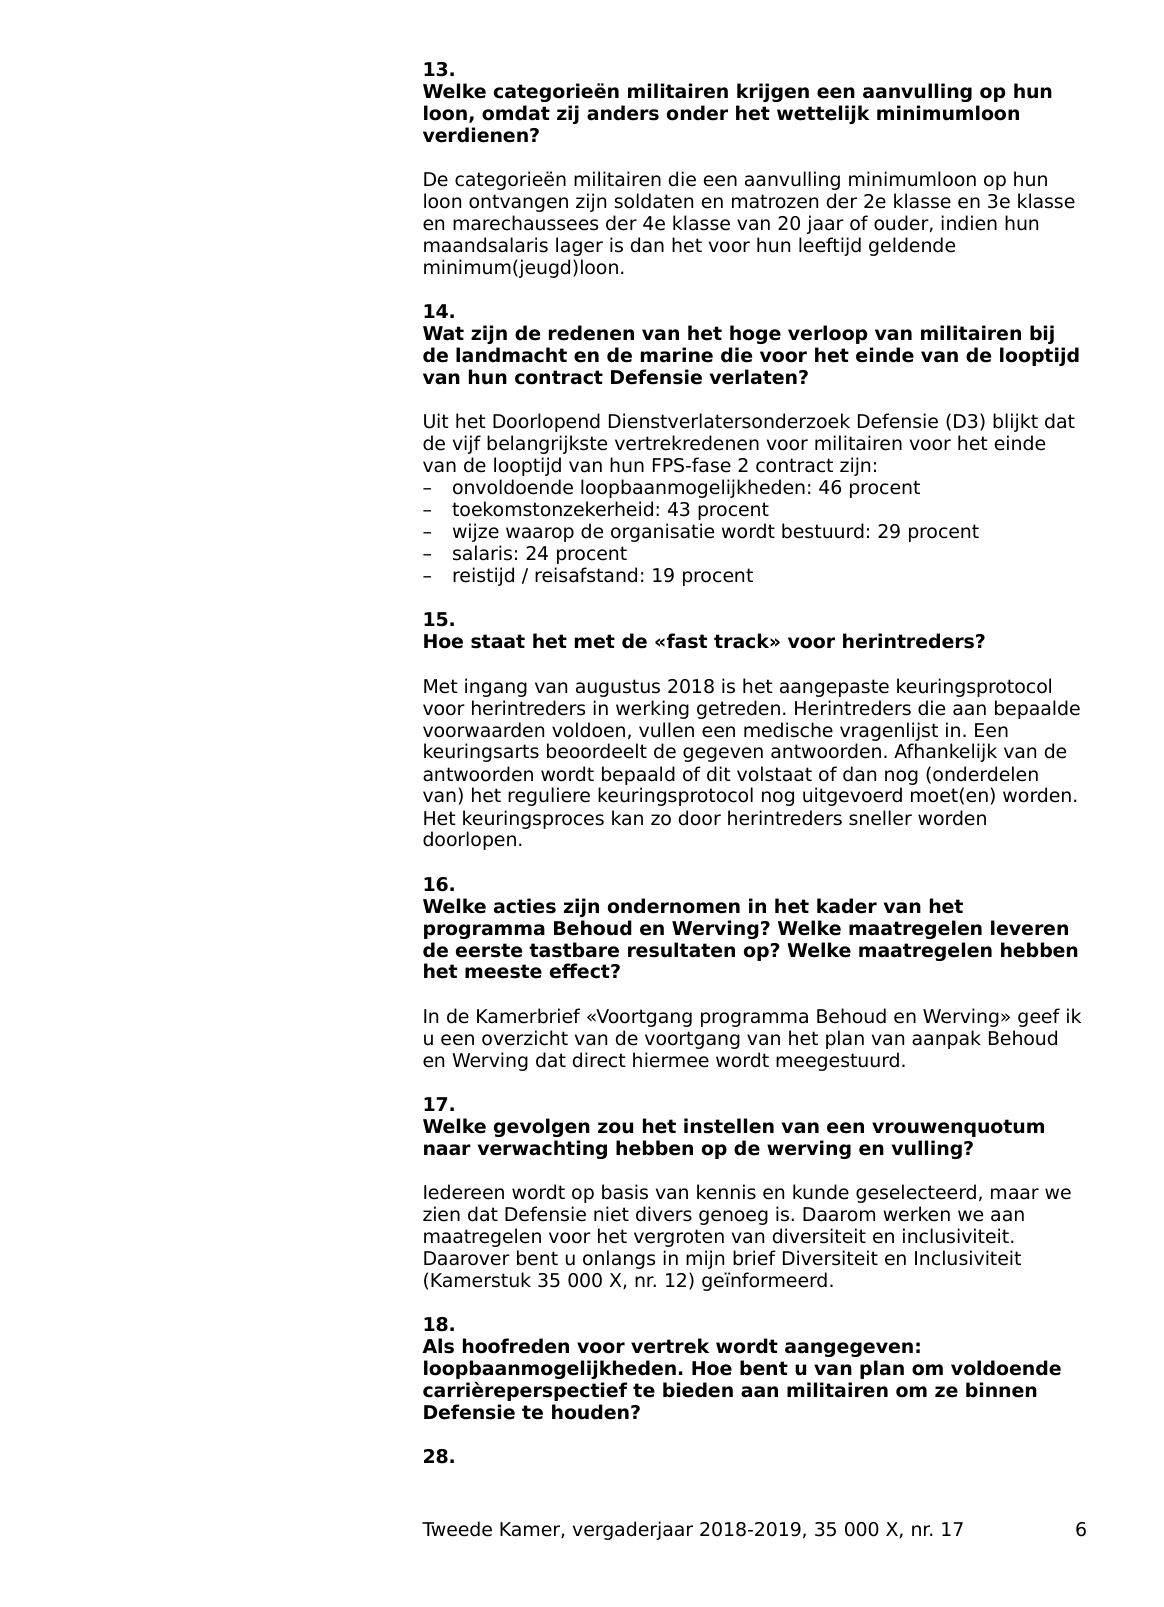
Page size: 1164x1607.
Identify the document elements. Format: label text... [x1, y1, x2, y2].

text – reistijd / reisafstand: 19 procent [422, 565, 1087, 587]
text Iedereen wordt op basis van kennis en kunde geselecteerd, maar we zien dat Defensie niet divers genoeg is. Daarom werken we aan maatregelen voor het vergroten van diversiteit en inclusiviteit. Daarover bent u onlangs in mijn brief Diversiteit en Inclusiviteit (Kamerstuk 35 000 X, nr. 12) geïnformeerd. [422, 1182, 1087, 1292]
text Als hoofreden voor vertrek wordt aangegeven: loopbaanmogelijkheden. Hoe bent u van plan om voldoende carrièreperspectief te bieden aan militairen om ze binnen Defensie te houden? [422, 1336, 1087, 1424]
text – wijze waarop de organisatie wordt bestuurd: 29 procent [422, 521, 1087, 543]
text – onvoldoende loopbaanmogelijkheden: 46 procent [422, 477, 1087, 499]
text De categorieën militairen die een aanvulling minimumloon op hun loon ontvangen zijn soldaten en matrozen der 2e klasse en 3e klasse en marechaussees der 4e klasse van 20 jaar of ouder, indien hun maandsalaris lager is dan het voor hun leeftijd geldende minimum(jeugd)loon. [422, 169, 1087, 279]
text 18. [422, 1314, 1087, 1336]
text Wat zijn de redenen van het hoge verloop van militairen bij de landmacht en de marine die voor het einde van de looptijd van hun contract Defensie verlaten? [422, 323, 1087, 389]
text 13. [422, 59, 1087, 81]
text – salaris: 24 procent [422, 543, 1087, 565]
text 17. [422, 1094, 1087, 1116]
text Met ingang van augustus 2018 is het aangepaste keuringsprotocol voor herintreders in werking getreden. Herintreders die aan bepaalde voorwaarden voldoen, vullen een medische vragenlijst in. Een keuringsarts beoordeelt de gegeven antwoorden. Afhankelijk van de antwoorden wordt bepaald of dit volstaat of dan nog (onderdelen van) het reguliere keuringsprotocol nog uitgevoerd moet(en) worden. Het keuringsproces kan zo door herintreders sneller worden doorlopen. [422, 676, 1087, 851]
text Hoe staat het met de «fast track» voor herintreders? [422, 631, 1087, 653]
text Welke acties zijn ondernomen in het kader van het programma Behoud en Werving? Welke maatregelen leveren de eerste tastbare resultaten op? Welke maatregelen hebben het meeste effect? [422, 896, 1087, 983]
text 14. [422, 301, 1087, 323]
text – toekomstonzekerheid: 43 procent [422, 499, 1087, 521]
text In de Kamerbrief «Voortgang programma Behoud en Werving» geef ik u een overzicht van de voortgang van het plan van aanpak Behoud en Werving dat direct hiermee wordt meegestuurd. [422, 1006, 1087, 1072]
text Welke gevolgen zou het instellen van een vrouwenquotum naar verwachting hebben op de werving en vulling? [422, 1116, 1087, 1160]
text Uit het Doorlopend Dienstverlatersonderzoek Defensie (D3) blijkt dat de vijf belangrijkste vertrekredenen voor militairen voor het einde van de looptijd van hun FPS-fase 2 contract zijn: [422, 411, 1087, 477]
text Welke categorieën militairen krijgen een aanvulling op hun loon, omdat zij anders onder het wettelijk minimumloon verdienen? [422, 81, 1087, 147]
text 16. [422, 873, 1087, 896]
text 28. [422, 1446, 1087, 1468]
text 15. [422, 609, 1087, 631]
